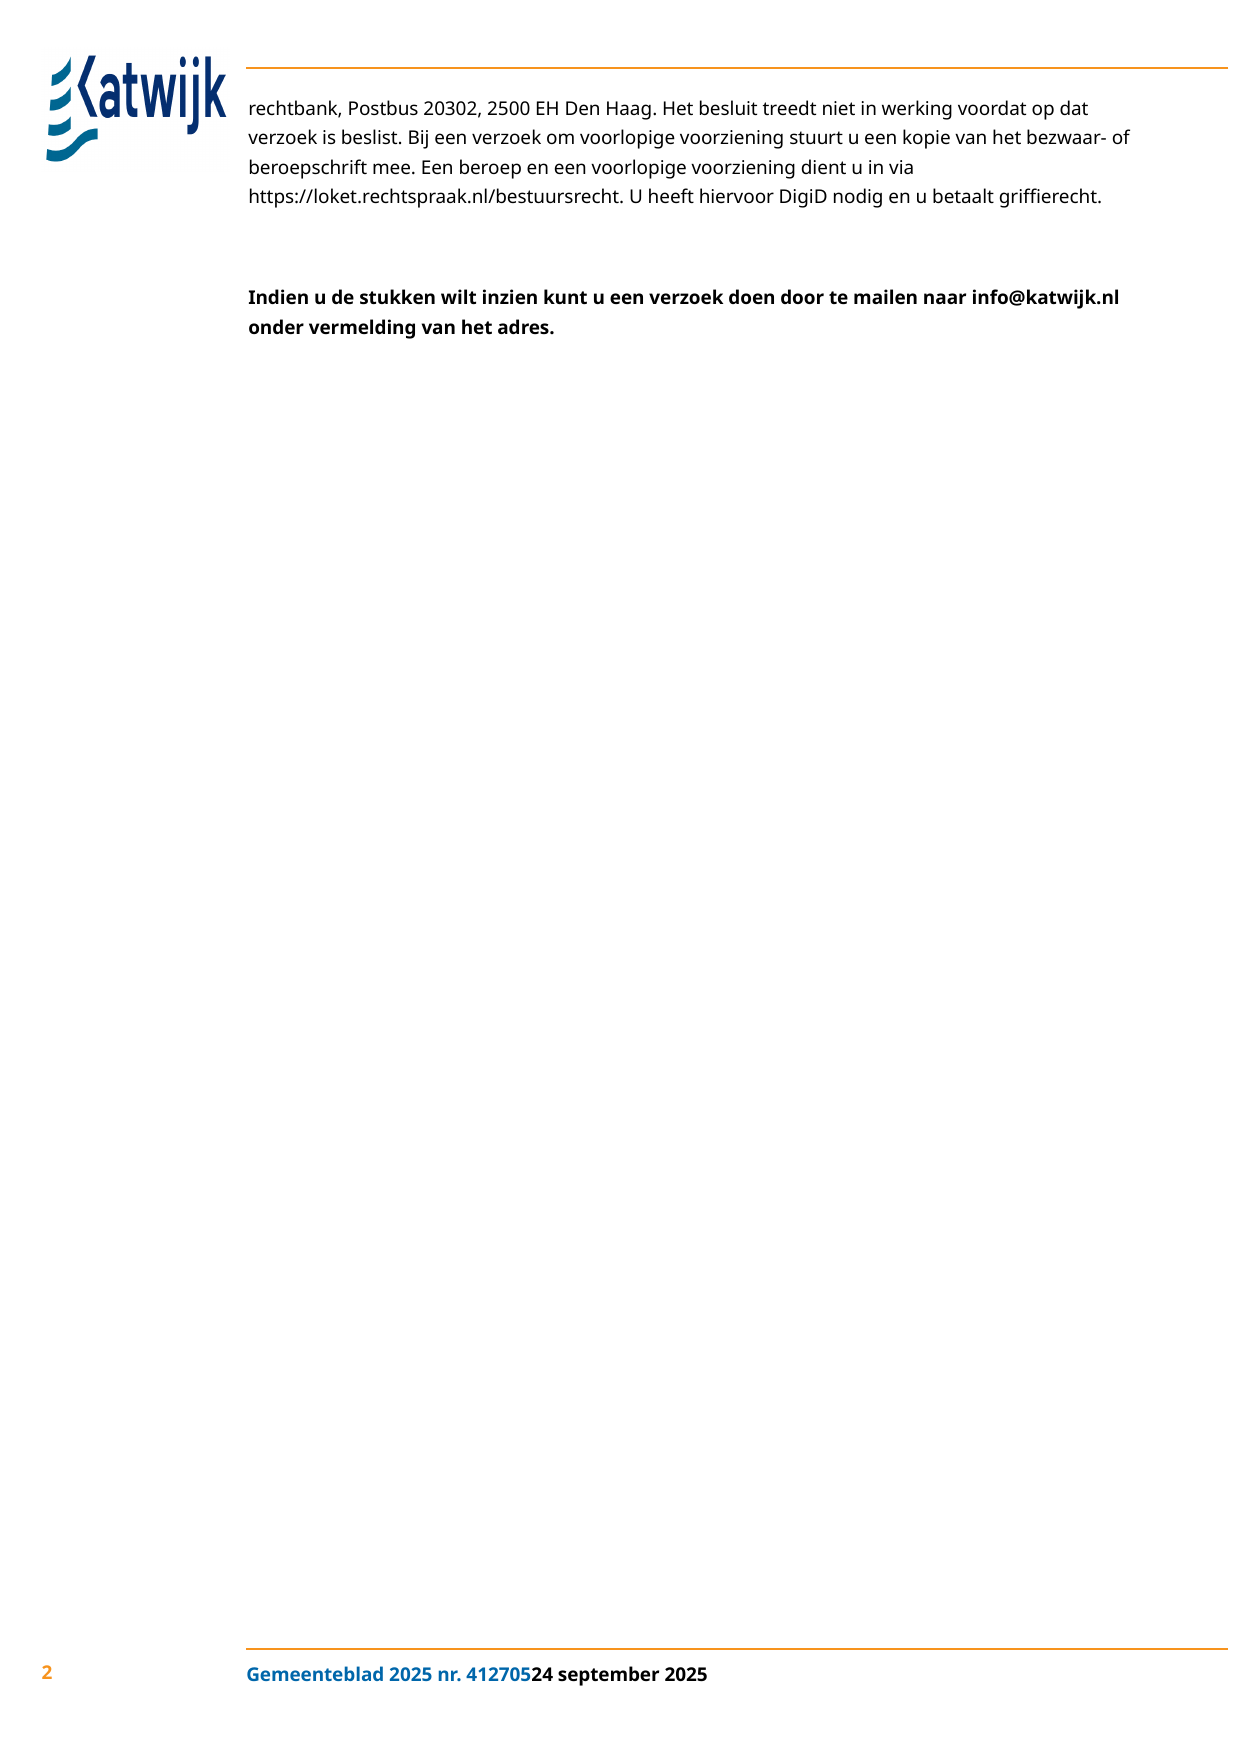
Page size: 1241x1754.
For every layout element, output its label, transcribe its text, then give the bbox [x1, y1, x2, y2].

text rechtbank, Postbus 20302, 2500 EH Den Haag. Het besluit treedt niet in werking voordat op dat verzoek is beslist. Bij een verzoek om voorlopige voorziening stuurt u een kopie van het bezwaar- of beroepschrift mee. Een beroep en een voorlopige voorziening dient u in via https://loket.rechtspraak.nl/bestuursrecht. U heeft hiervoor DigiD nodig en u betaalt griffierecht. [248, 95, 1152, 209]
text Indien u de stukken wilt inzien kunt u een verzoek doen door te mailen naar info@katwijk.nl onder vermelding van het adres. [248, 284, 1152, 340]
picture [41, 47, 231, 172]
